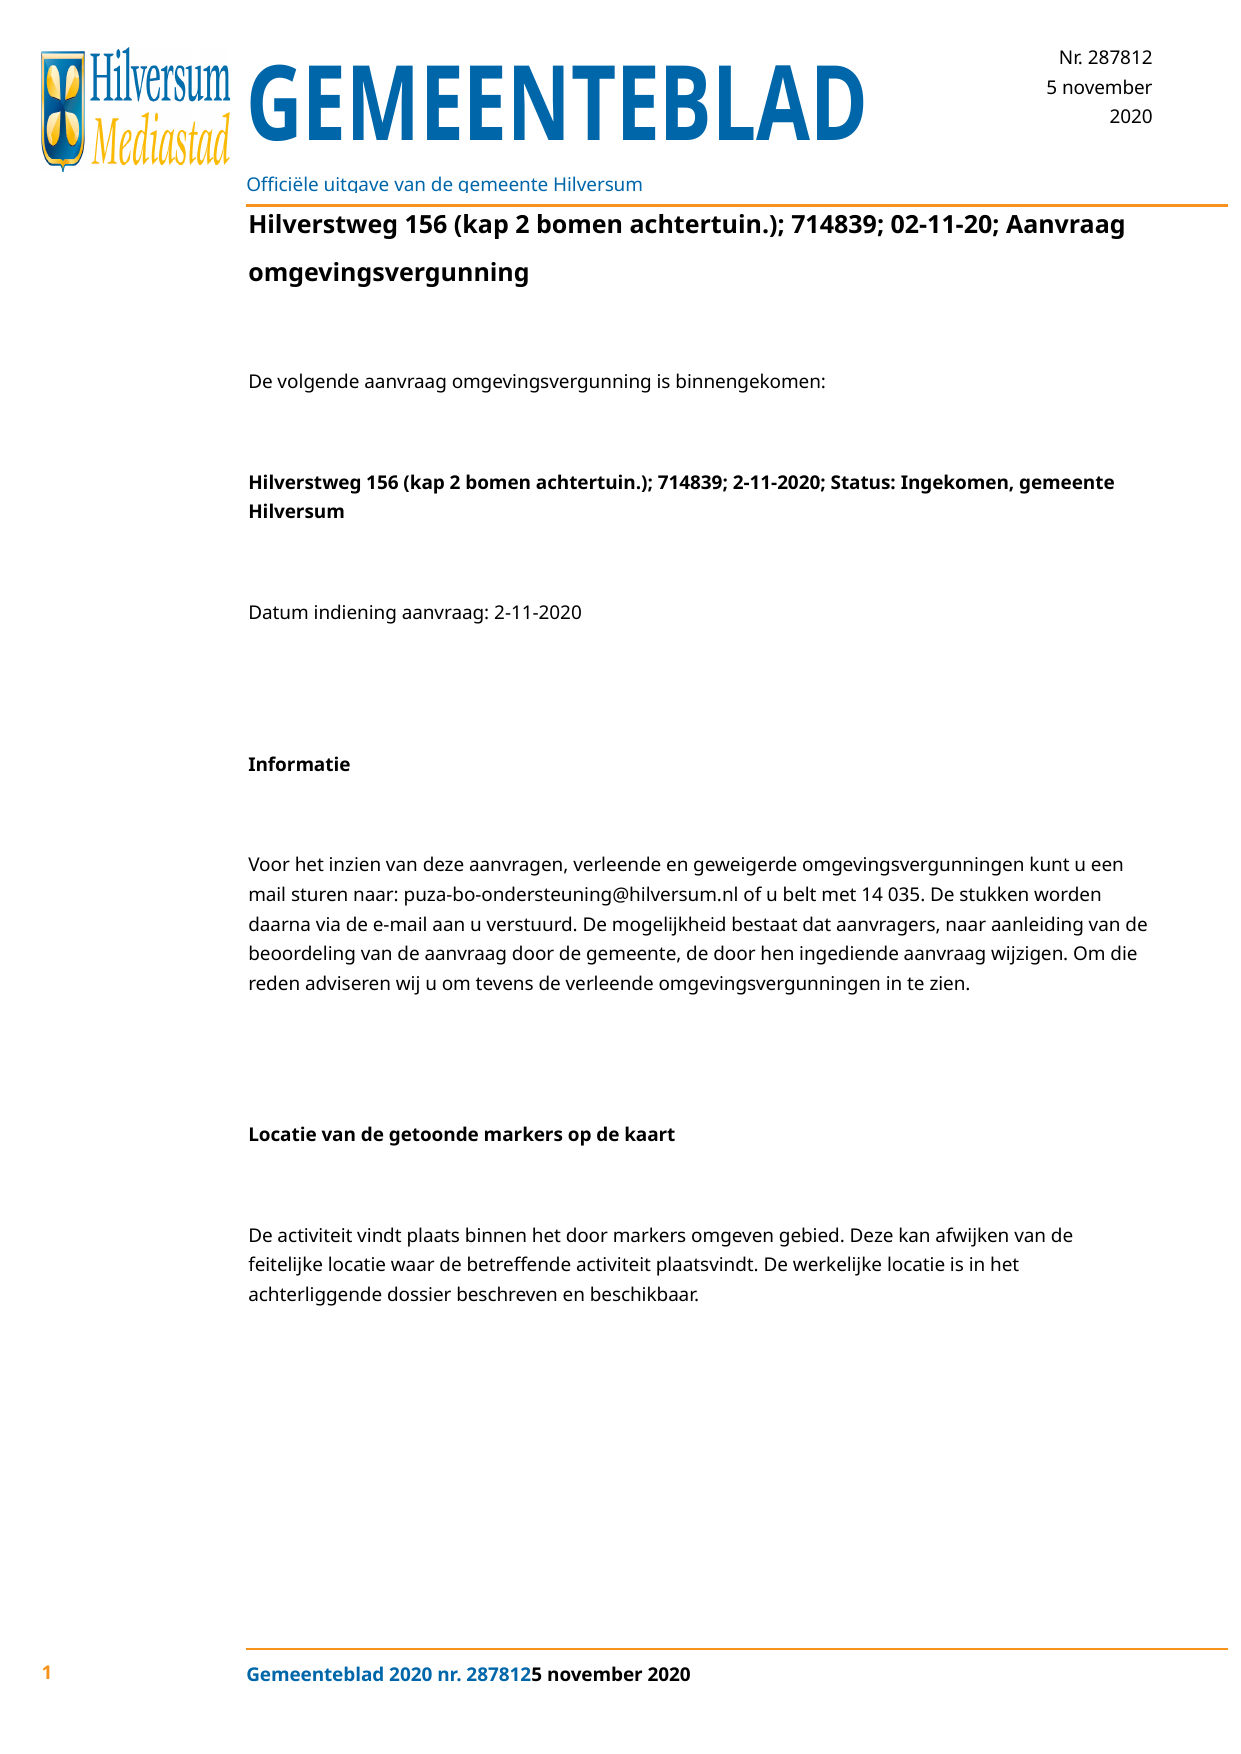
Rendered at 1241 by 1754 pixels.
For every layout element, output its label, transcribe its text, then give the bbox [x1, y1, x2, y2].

text De activiteit vindt plaats binnen het door markers omgeven gebied. Deze kan afwijken van de feitelijke locatie waar de betreffende activiteit plaatsvindt. De werkelijke locatie is in het achterliggende dossier beschreven en beschikbaar. [248, 1222, 1152, 1307]
picture [41, 47, 231, 172]
text Locatie van de getoonde markers op de kaart [248, 1121, 1152, 1147]
text De volgende aanvraag omgevingsvergunning is binnengekomen: [248, 368, 1152, 394]
text Informatie [248, 751, 1152, 777]
text Hilverstweg 156 (kap 2 bomen achtertuin.); 714839; 2-11-2020; Status: Ingekomen, gemeente Hilversum [248, 469, 1152, 524]
text Voor het inzien van deze aanvragen, verleende en geweigerde omgevingsvergunningen kunt u een mail sturen naar: puza-bo-ondersteuning@hilversum.nl of u belt met 14 035. De stukken worden daarna via de e-mail aan u verstuurd. De mogelijkheid bestaat dat aanvragers, naar aanleiding van de beoordeling van de aanvraag door de gemeente, de door hen ingediende aanvraag wijzigen. Om die reden adviseren wij u om tevens de verleende omgevingsvergunningen in te zien. [248, 852, 1152, 996]
text Datum indiening aanvraag: 2-11-2020 [248, 599, 1152, 625]
text Hilverstweg 156 (kap 2 bomen achtertuin.); 714839; 02-11-20; Aanvraag omgevingsvergunning [248, 207, 1152, 288]
